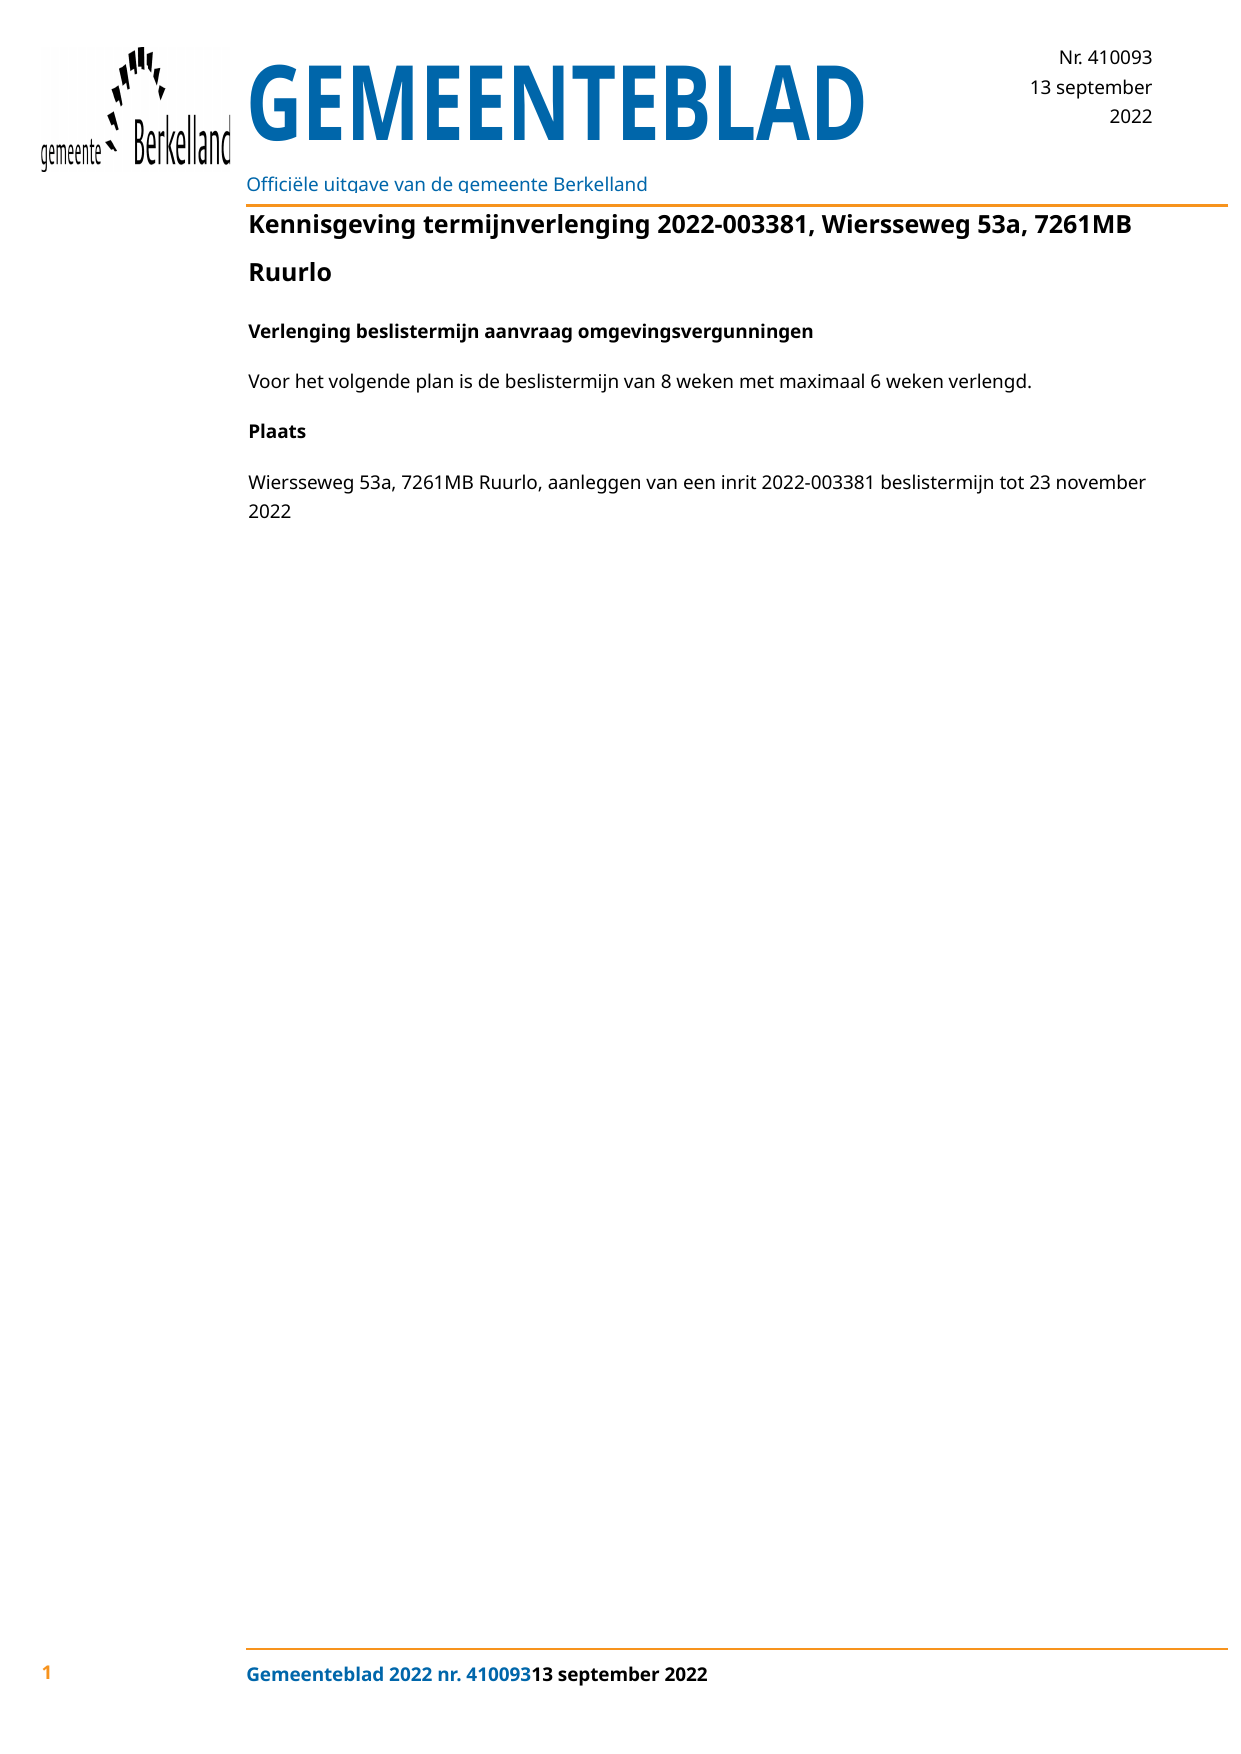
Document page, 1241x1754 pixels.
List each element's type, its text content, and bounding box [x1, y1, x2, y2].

text Kennisgeving termijnverlenging 2022-003381, Wiersseweg 53a, 7261MB Ruurlo [248, 207, 1152, 288]
picture [41, 47, 231, 172]
text Plaats [248, 419, 1152, 444]
text Wiersseweg 53a, 7261MB Ruurlo, aanleggen van een inrit 2022-003381 beslistermijn tot 23 november 2022 [248, 469, 1152, 524]
text Voor het volgende plan is de beslistermijn van 8 weken met maximaal 6 weken verlengd. [248, 368, 1152, 394]
text Verlenging beslistermijn aanvraag omgevingsvergunningen [248, 318, 1152, 344]
